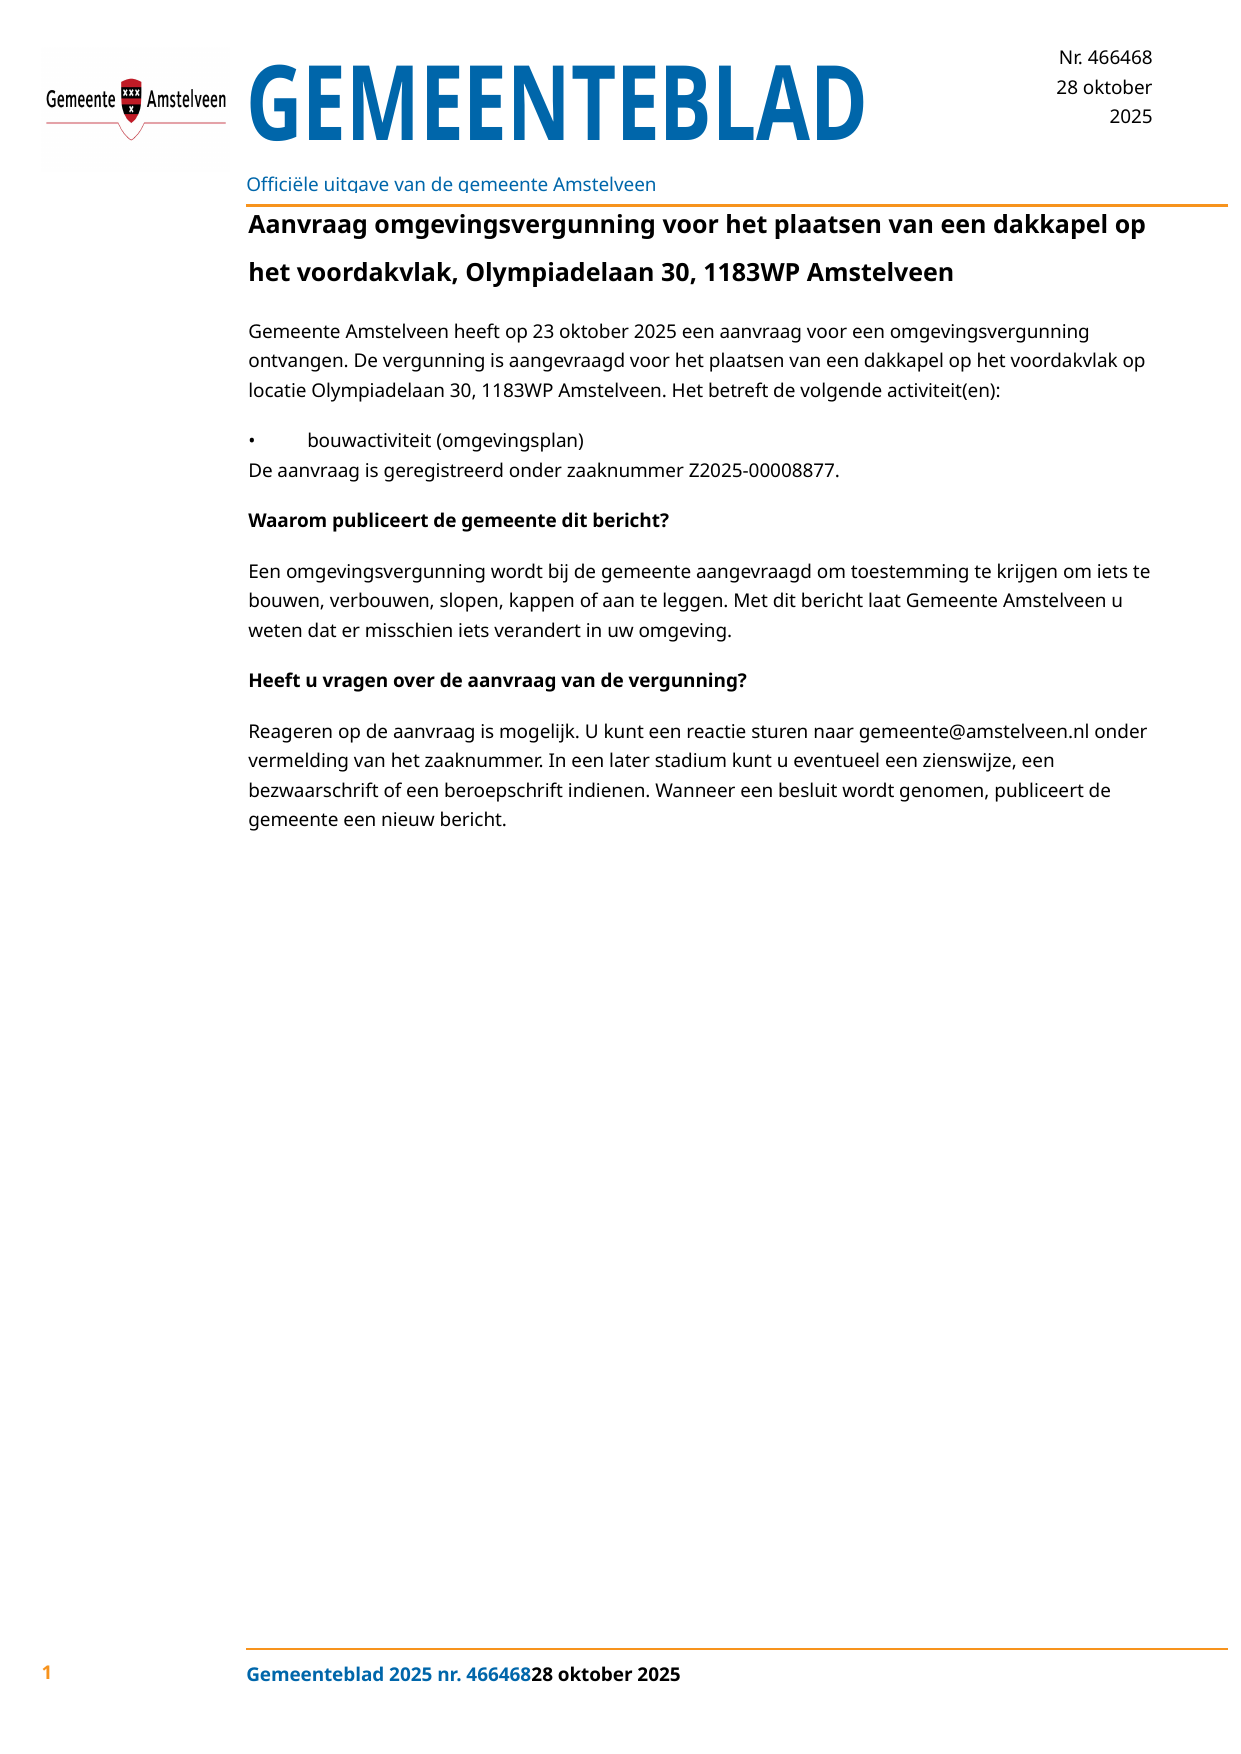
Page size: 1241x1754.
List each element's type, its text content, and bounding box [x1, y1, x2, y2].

text Aanvraag omgevingsvergunning voor het plaatsen van een dakkapel op het voordakvlak, Olympiadelaan 30, 1183WP Amstelveen [248, 207, 1152, 288]
picture [41, 47, 231, 172]
list bouwactiviteit (omgevingsplan) [248, 427, 1152, 453]
text Reageren op de aanvraag is mogelijk. U kunt een reactie sturen naar gemeente@amstelveen.nl onder vermelding van het zaaknummer. In een later stadium kunt u eventueel een zienswijze, een bezwaarschrift of een beroepschrift indienen. Wanneer een besluit wordt genomen, publiceert de gemeente een nieuw bericht. [248, 718, 1152, 832]
text De aanvraag is geregistreerd onder zaaknummer Z2025-00008877. [248, 457, 1152, 483]
text Een omgevingsvergunning wordt bij de gemeente aangevraagd om toestemming te krijgen om iets te bouwen, verbouwen, slopen, kappen of aan te leggen. Met dit bericht laat Gemeente Amstelveen u weten dat er misschien iets verandert in uw omgeving. [248, 558, 1152, 643]
text Waarom publiceert de gemeente dit bericht? [248, 507, 1152, 533]
text Heeft u vragen over de aanvraag van de vergunning? [248, 667, 1152, 693]
text Gemeente Amstelveen heeft op 23 oktober 2025 een aanvraag voor een omgevingsvergunning ontvangen. De vergunning is aangevraagd voor het plaatsen van een dakkapel op het voordakvlak op locatie Olympiadelaan 30, 1183WP Amstelveen. Het betreft de volgende activiteit(en): [248, 318, 1152, 403]
